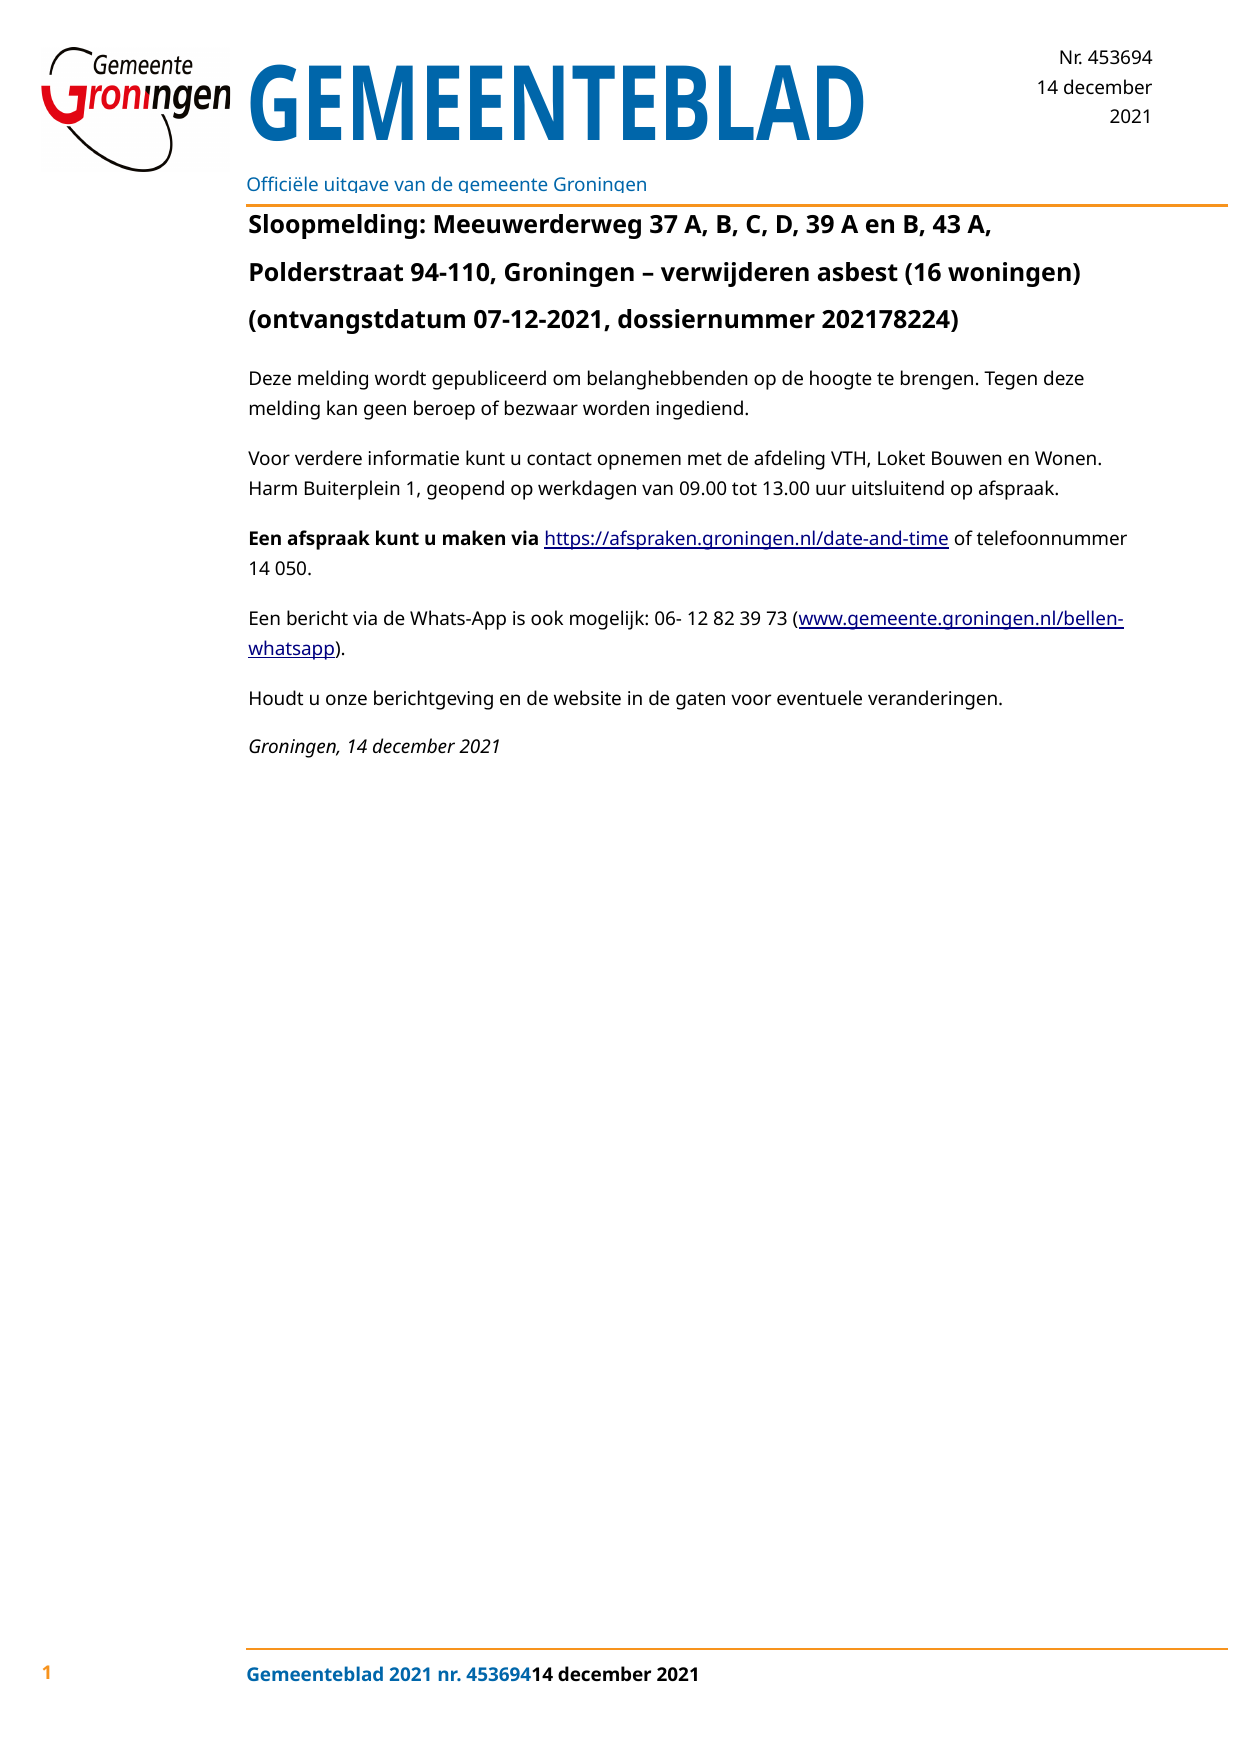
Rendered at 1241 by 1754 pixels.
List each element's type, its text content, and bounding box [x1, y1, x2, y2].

text Een afspraak kunt u maken via https://afspraken.groningen.nl/date-and-time of telefoonnummer 14 050. [248, 526, 1152, 581]
text Een bericht via de Whats-App is ook mogelijk: 06- 12 82 39 73 (www.gemeente.groningen.nl/bellen-whatsapp). [248, 606, 1152, 661]
text Voor verdere informatie kunt u contact opnemen met de afdeling VTH, Loket Bouwen en Wonen. Harm Buiterplein 1, geopend op werkdagen van 09.00 tot 13.00 uur uitsluitend op afspraak. [248, 446, 1152, 501]
text Deze melding wordt gepubliceerd om belanghebbenden op de hoogte te brengen. Tegen deze melding kan geen beroep of bezwaar worden ingediend. [248, 366, 1152, 421]
picture [41, 47, 231, 172]
text Houdt u onze berichtgeving en de website in de gaten voor eventuele veranderingen. [248, 686, 1152, 711]
text Groningen, 14 december 2021 [248, 733, 1152, 759]
text Sloopmelding: Meeuwerderweg 37 A, B, C, D, 39 A en B, 43 A, Polderstraat 94-110, Groningen – verwijderen asbest (16 woningen) (ontvangstdatum 07-12-2021, dossiernummer 202178224) [248, 207, 1152, 336]
